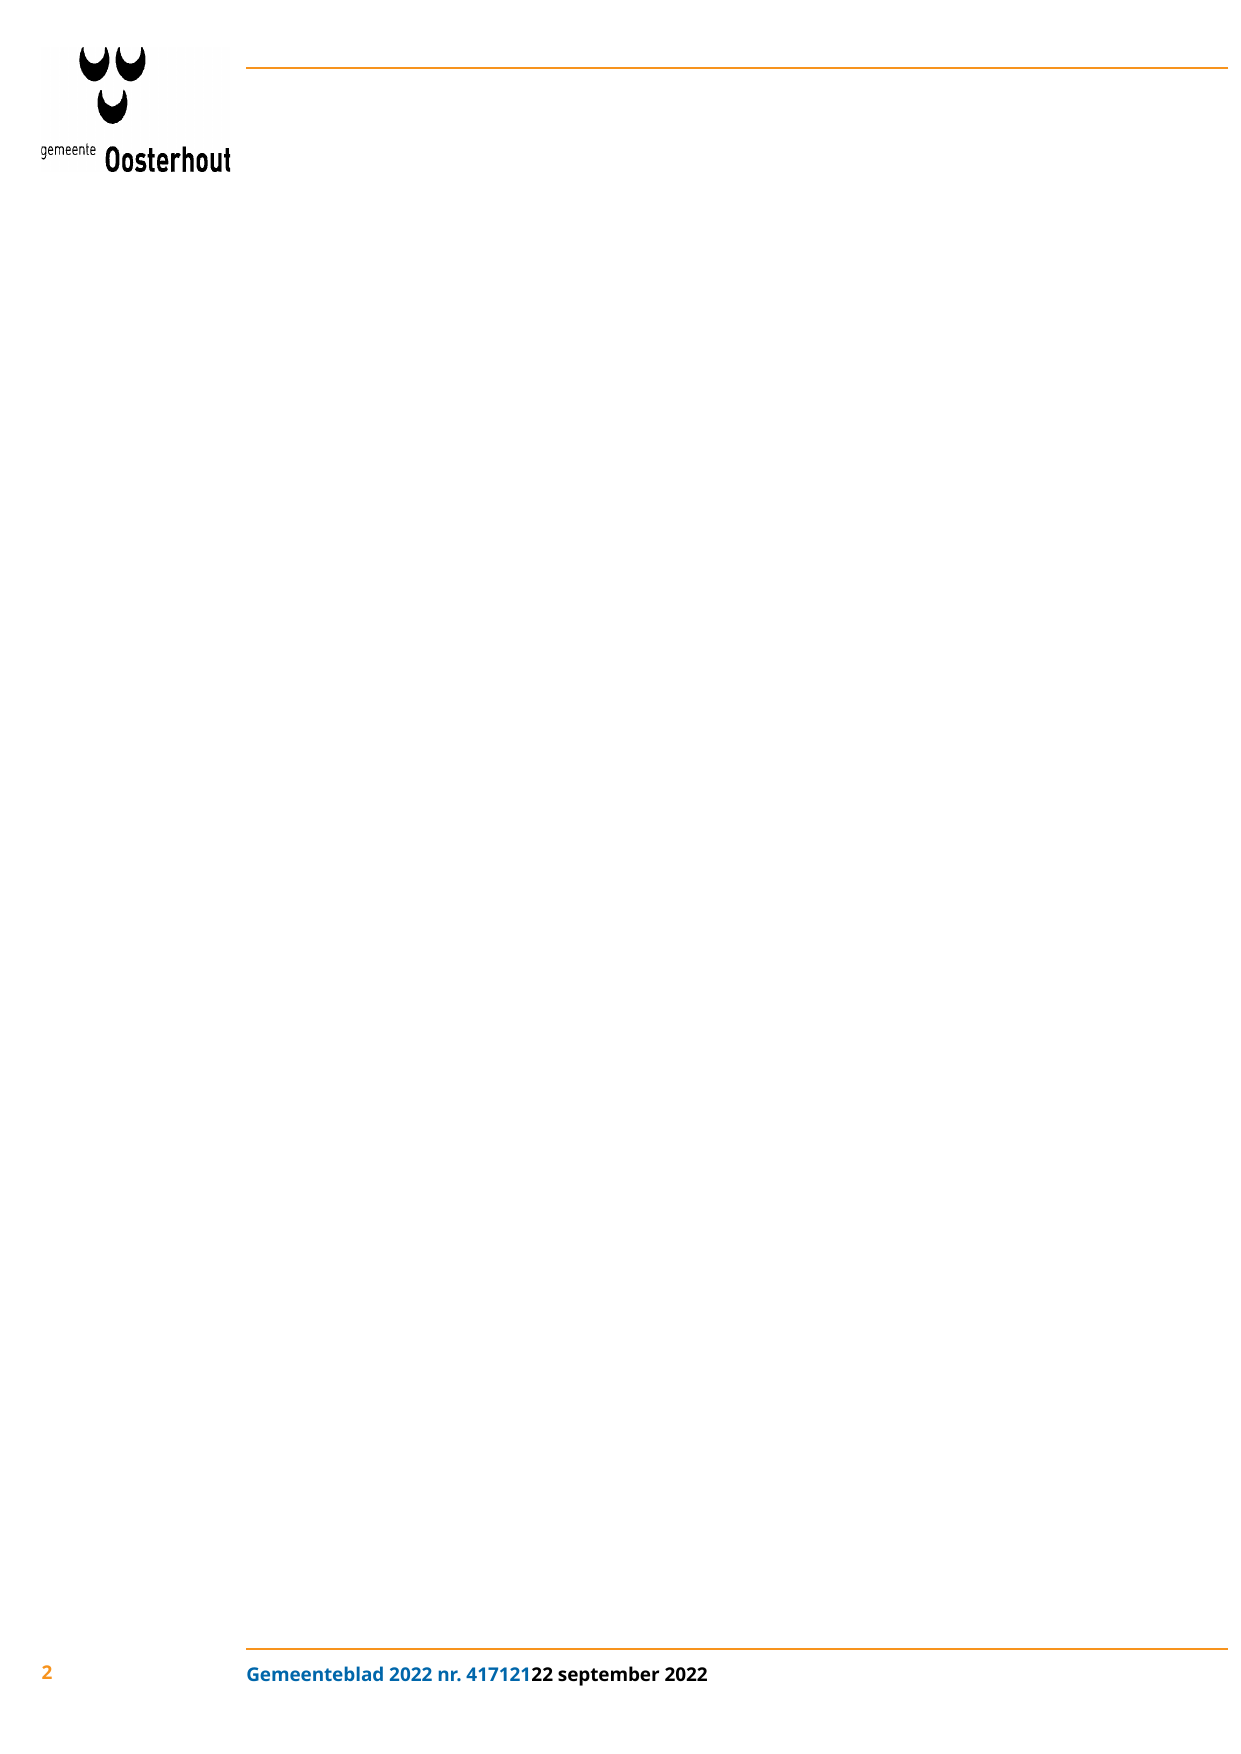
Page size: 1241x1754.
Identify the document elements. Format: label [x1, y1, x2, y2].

picture [41, 47, 231, 172]
